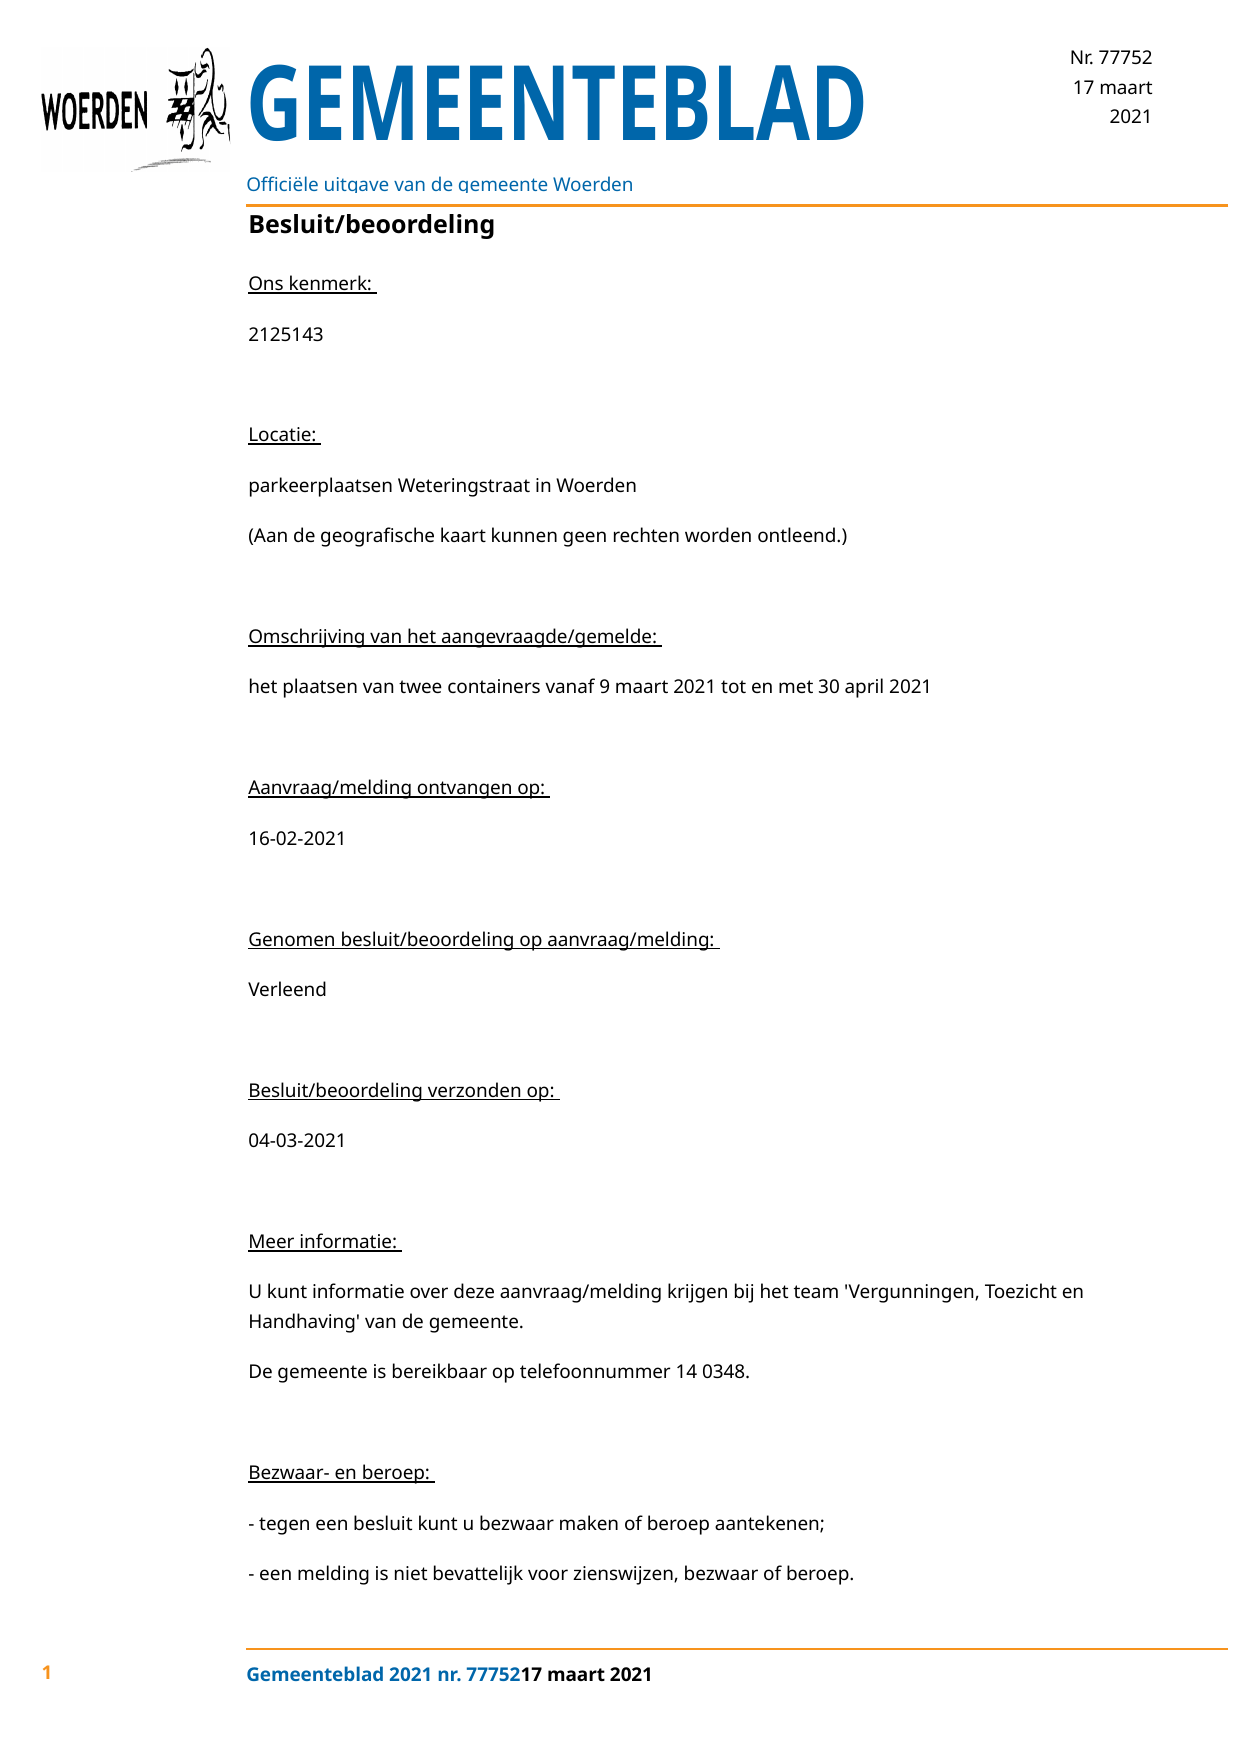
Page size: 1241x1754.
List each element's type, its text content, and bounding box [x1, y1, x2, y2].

text het plaatsen van twee containers vanaf 9 maart 2021 tot en met 30 april 2021 [248, 674, 1152, 699]
text Verleend [248, 976, 1152, 1002]
text Ons kenmerk: [248, 270, 1152, 296]
text 04-03-2021 [248, 1127, 1152, 1153]
text Besluit/beoordeling verzonden op: [248, 1077, 1152, 1103]
text Genomen besluit/beoordeling op aanvraag/melding: [248, 926, 1152, 951]
text - een melding is niet bevattelijk voor zienswijzen, bezwaar of beroep. [248, 1560, 1152, 1586]
picture [41, 47, 231, 172]
text Besluit/beoordeling [248, 207, 1152, 241]
text U kunt informatie over deze aanvraag/melding krijgen bij het team 'Vergunningen, Toezicht en Handhaving' van de gemeente. [248, 1279, 1152, 1334]
text (Aan de geografische kaart kunnen geen rechten worden ontleend.) [248, 522, 1152, 548]
text De gemeente is bereikbaar op telefoonnummer 14 0348. [248, 1359, 1152, 1384]
text Omschrijving van het aangevraagde/gemelde: [248, 623, 1152, 649]
text Locatie: [248, 422, 1152, 447]
text parkeerplaatsen Weteringstraat in Woerden [248, 472, 1152, 498]
text Bezwaar- en beroep: [248, 1459, 1152, 1485]
text 16-02-2021 [248, 825, 1152, 851]
text Aanvraag/melding ontvangen op: [248, 774, 1152, 800]
text - tegen een besluit kunt u bezwaar maken of beroep aantekenen; [248, 1510, 1152, 1536]
text Meer informatie: [248, 1228, 1152, 1254]
text 2125143 [248, 321, 1152, 346]
